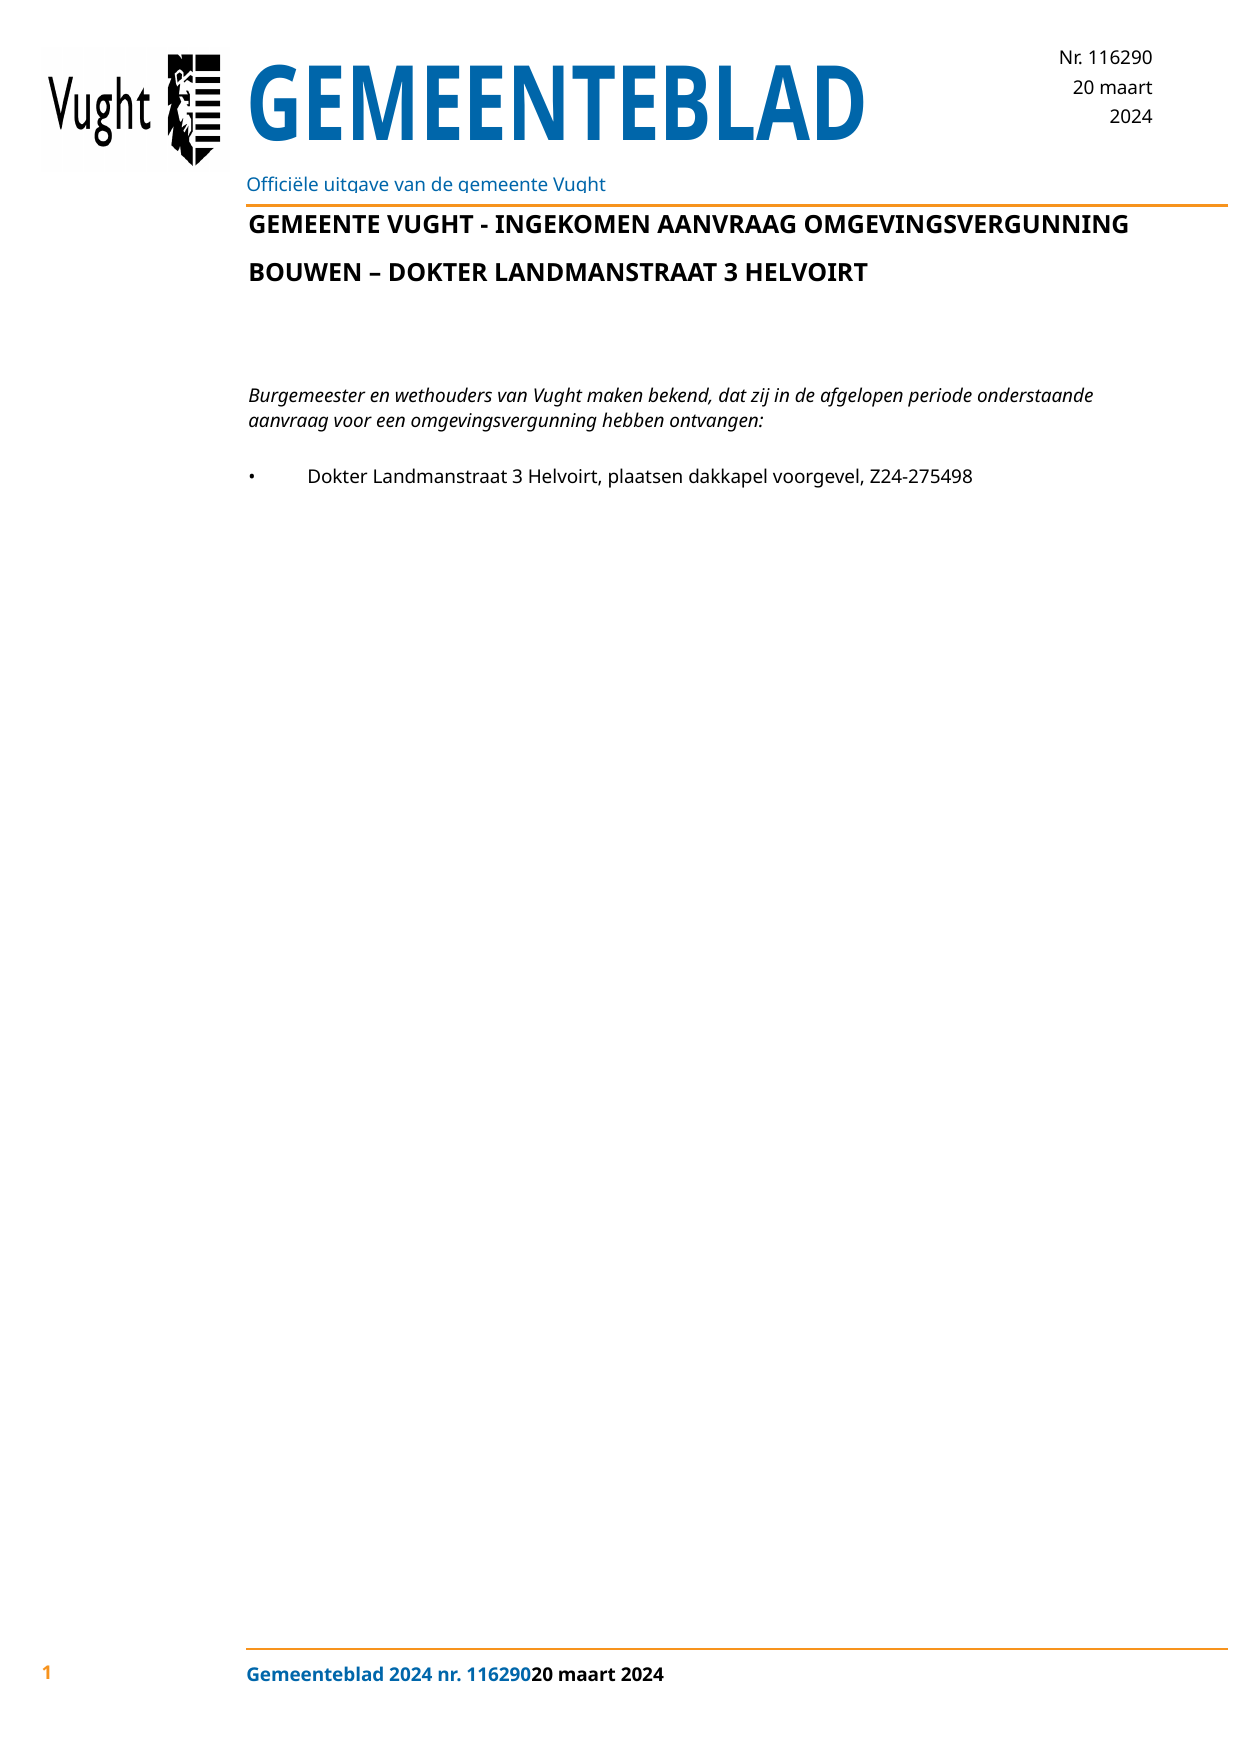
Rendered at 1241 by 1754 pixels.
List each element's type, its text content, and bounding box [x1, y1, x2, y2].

text Burgemeester en wethouders van Vught maken bekend, dat zij in de afgelopen periode onderstaande aanvraag voor een omgevingsvergunning hebben ontvangen: [248, 382, 1152, 433]
text GEMEENTE VUGHT - INGEKOMEN AANVRAAG OMGEVINGSVERGUNNING BOUWEN – DOKTER LANDMANSTRAAT 3 HELVOIRT [248, 207, 1152, 288]
picture [41, 47, 231, 172]
list Dokter Landmanstraat 3 Helvoirt, plaatsen dakkapel voorgevel, Z24-275498 [248, 463, 1152, 489]
